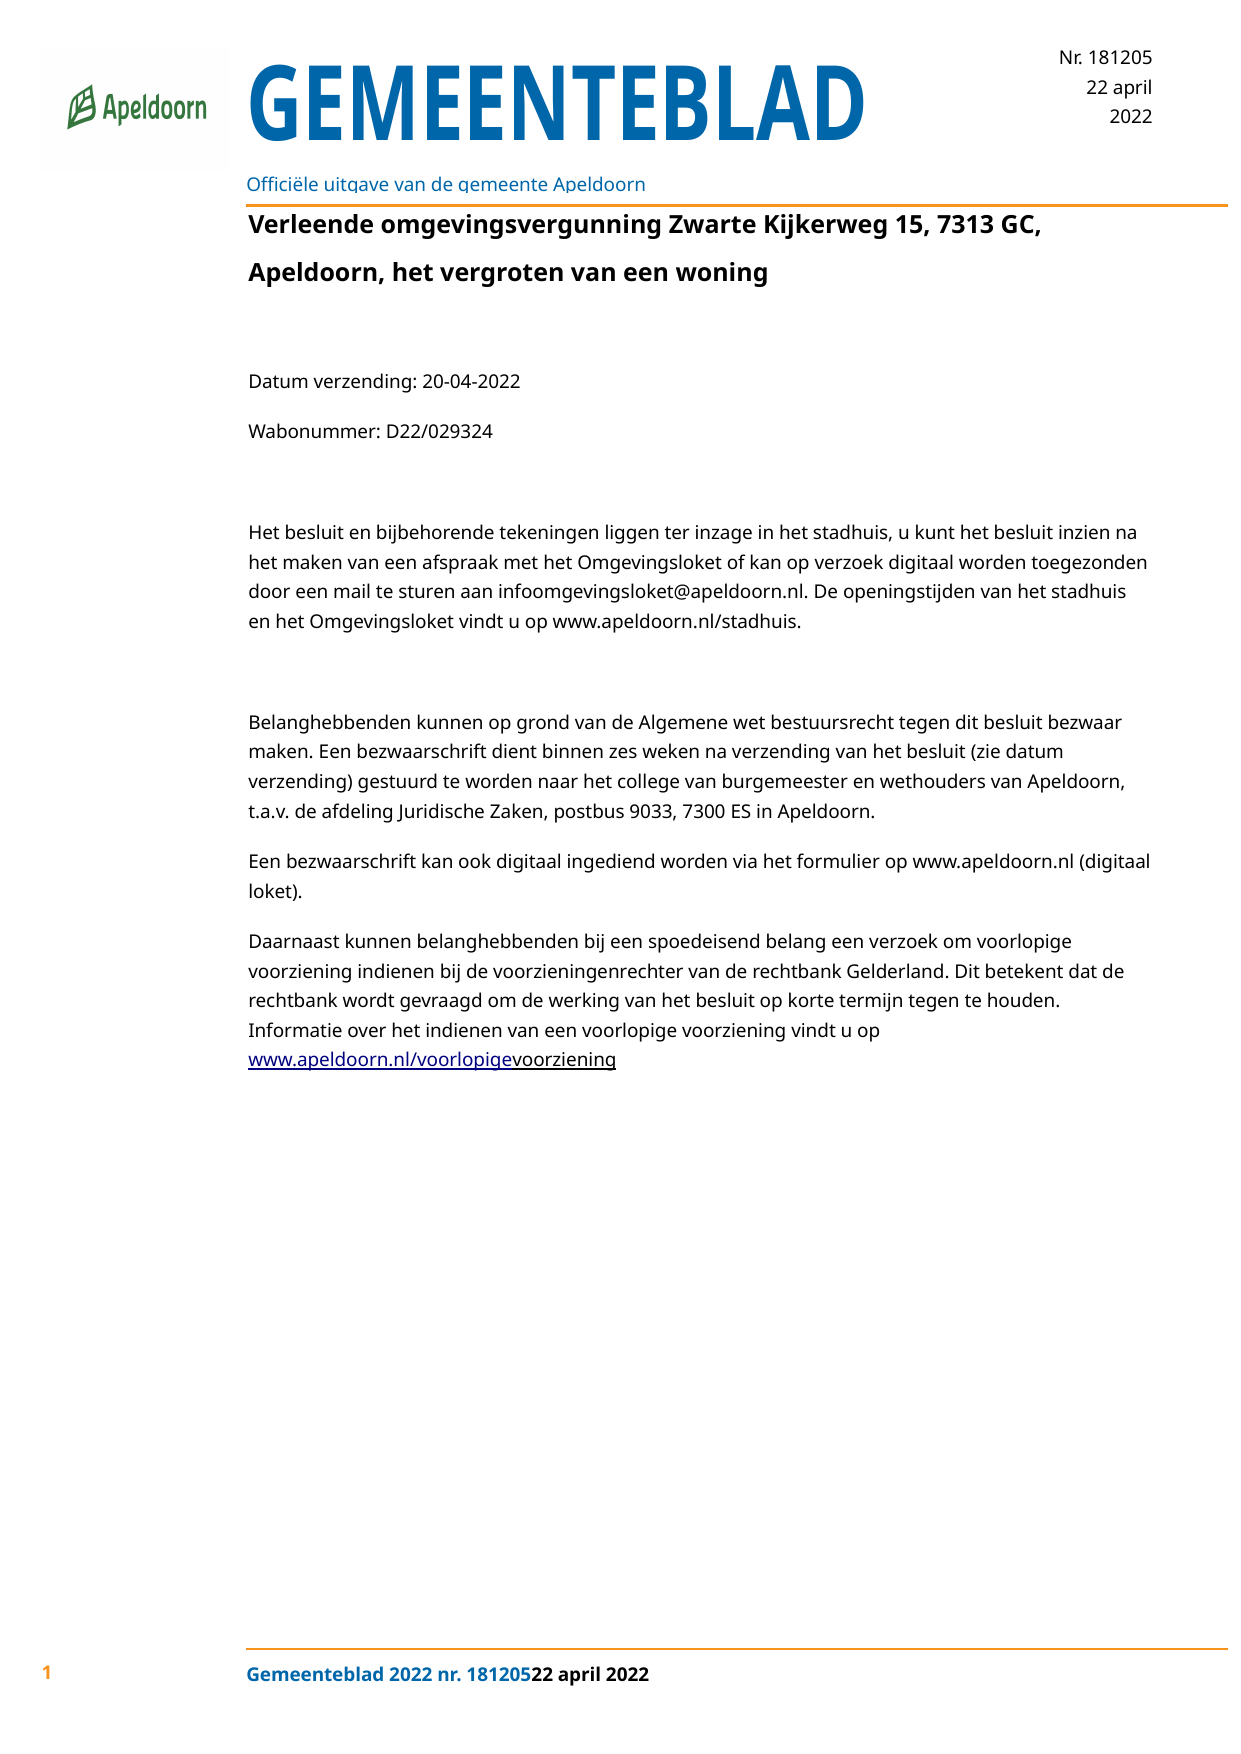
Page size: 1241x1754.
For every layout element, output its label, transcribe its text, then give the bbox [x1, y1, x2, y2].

text Daarnaast kunnen belanghebbenden bij een spoedeisend belang een verzoek om voorlopige voorziening indienen bij de voorzieningenrechter van de rechtbank Gelderland. Dit betekent dat de rechtbank wordt gevraagd om de werking van het besluit op korte termijn tegen te houden. Informatie over het indienen van een voorlopige voorziening vindt u op www.apeldoorn.nl/voorlopigevoorziening [248, 928, 1152, 1072]
picture [41, 47, 231, 172]
text Het besluit en bijbehorende tekeningen liggen ter inzage in het stadhuis, u kunt het besluit inzien na het maken van een afspraak met het Omgevingsloket of kan op verzoek digitaal worden toegezonden door een mail te sturen aan infoomgevingsloket@apeldoorn.nl. De openingstijden van het stadhuis en het Omgevingsloket vindt u op www.apeldoorn.nl/stadhuis. [248, 519, 1152, 634]
text Belanghebbenden kunnen op grond van de Algemene wet bestuursrecht tegen dit besluit bezwaar maken. Een bezwaarschrift dient binnen zes weken na verzending van het besluit (zie datum verzending) gestuurd te worden naar het college van burgemeester en wethouders van Apeldoorn, t.a.v. de afdeling Juridische Zaken, postbus 9033, 7300 ES in Apeldoorn. [248, 709, 1152, 824]
text Een bezwaarschrift kan ook digitaal ingediend worden via het formulier op www.apeldoorn.nl (digitaal loket). [248, 848, 1152, 904]
text Verleende omgevingsvergunning Zwarte Kijkerweg 15, 7313 GC, Apeldoorn, het vergroten van een woning [248, 207, 1152, 288]
text Datum verzending: 20-04-2022 [248, 368, 1152, 394]
text Wabonummer: D22/029324 [248, 419, 1152, 444]
